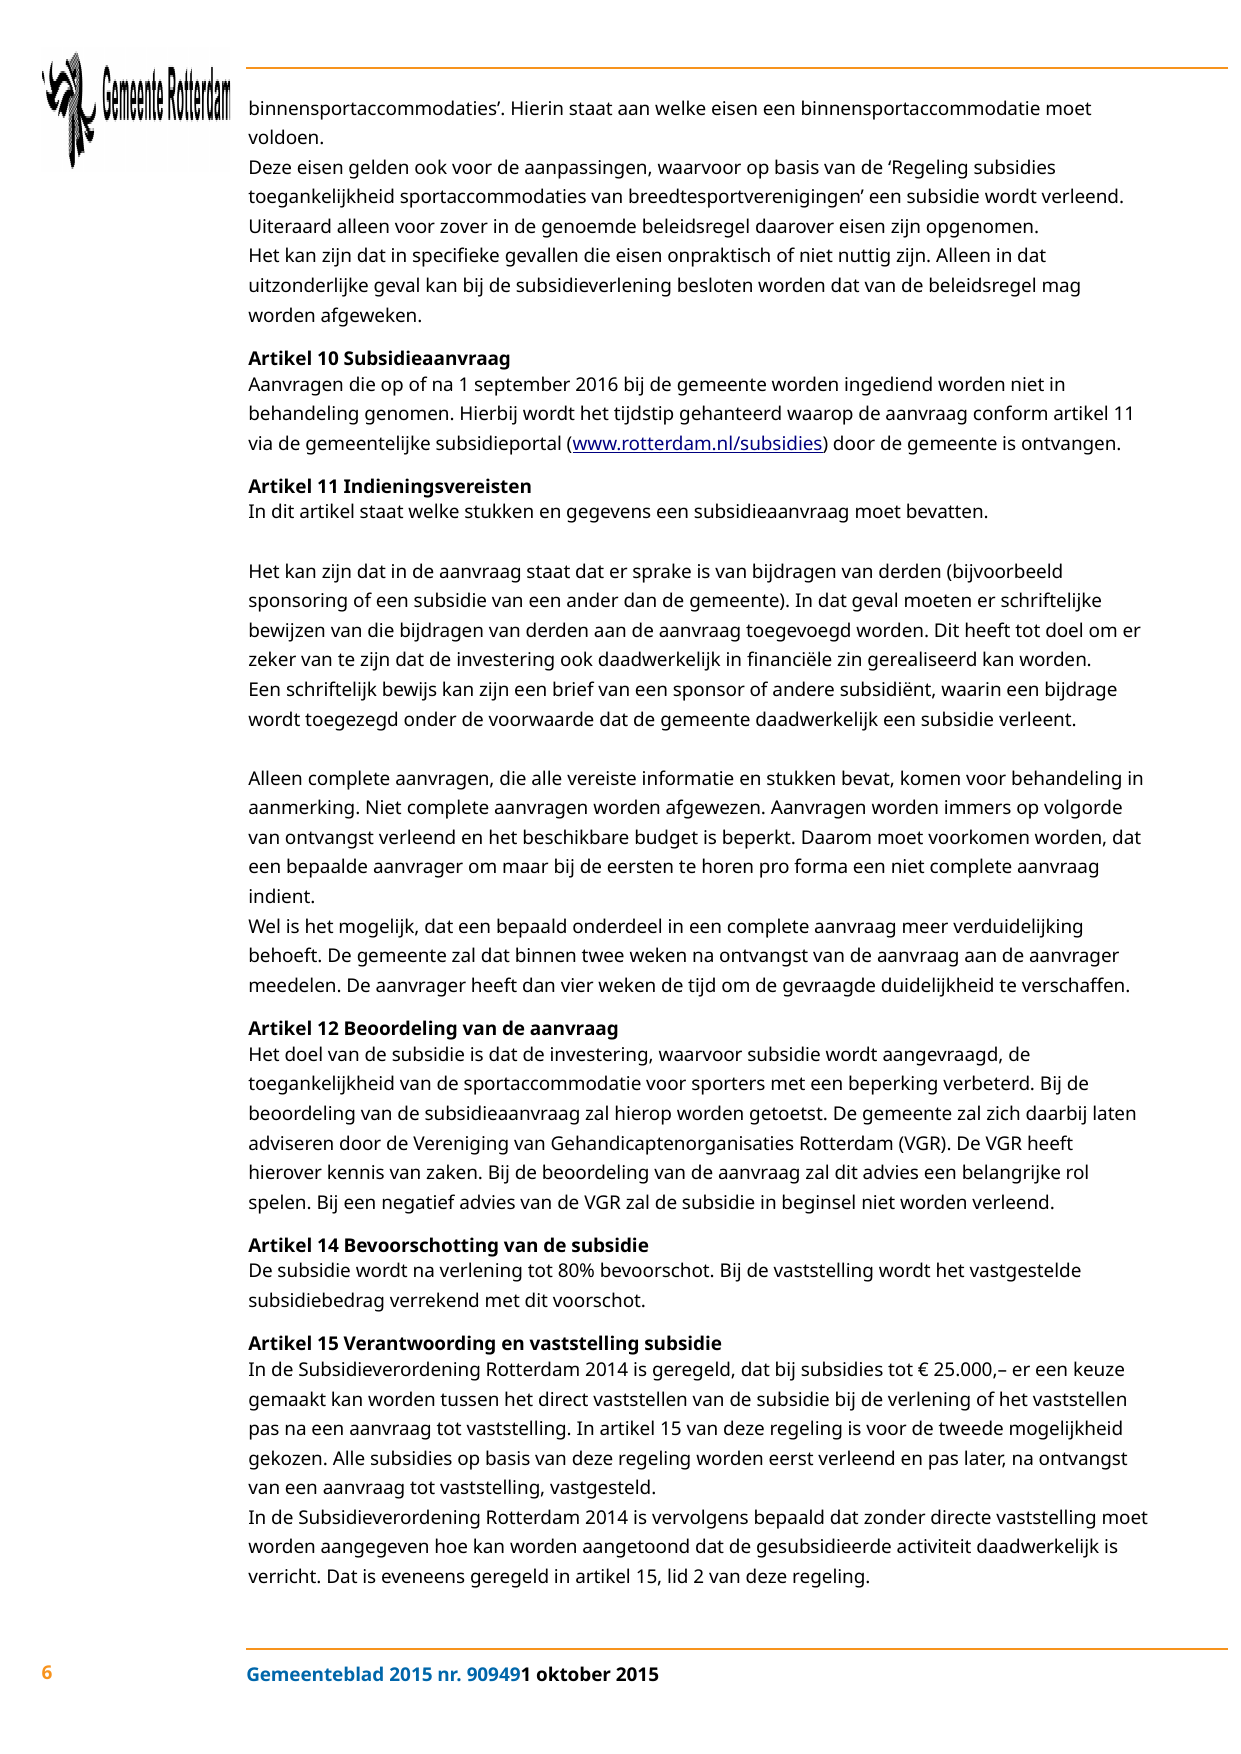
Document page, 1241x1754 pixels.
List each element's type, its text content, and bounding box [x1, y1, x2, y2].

text Artikel 14 Bevoorschotting van de subsidie [248, 1232, 1152, 1258]
text In de Subsidieverordening Rotterdam 2014 is vervolgens bepaald dat zonder directe vaststelling moet worden aangegeven hoe kan worden aangetoond dat de gesubsidieerde activiteit daadwerkelijk is verricht. Dat is eveneens geregeld in artikel 15, lid 2 van deze regeling. [248, 1504, 1152, 1589]
text Het doel van de subsidie is dat de investering, waarvoor subsidie wordt aangevraagd, de toegankelijkheid van de sportaccommodatie voor sporters met een beperking verbeterd. Bij de beoordeling van de subsidieaanvraag zal hierop worden getoetst. De gemeente zal zich daarbij laten adviseren door de Vereniging van Gehandicaptenorganisaties Rotterdam (VGR). De VGR heeft hierover kennis van zaken. Bij de beoordeling van de aanvraag zal dit advies een belangrijke rol spelen. Bij een negatief advies van de VGR zal de subsidie in beginsel niet worden verleend. [248, 1041, 1152, 1214]
text Alleen complete aanvragen, die alle vereiste informatie en stukken bevat, komen voor behandeling in aanmerking. Niet complete aanvragen worden afgewezen. Aanvragen worden immers op volgorde van ontvangst verleend en het beschikbare budget is beperkt. Daarom moet voorkomen worden, dat een bepaalde aanvrager om maar bij de eersten te horen pro forma een niet complete aanvraag indient. [248, 765, 1152, 909]
text binnensportaccommodaties’. Hierin staat aan welke eisen een binnensportaccommodatie moet voldoen. [248, 95, 1152, 150]
text Artikel 15 Verantwoording en vaststelling subsidie [248, 1330, 1152, 1356]
text Het kan zijn dat in specifieke gevallen die eisen onpraktisch of niet nuttig zijn. Alleen in dat uitzonderlijke geval kan bij de subsidieverlening besloten worden dat van de beleidsregel mag worden afgeweken. [248, 243, 1152, 328]
text In dit artikel staat welke stukken en gegevens een subsidieaanvraag moet bevatten. [248, 499, 1152, 524]
text Het kan zijn dat in de aanvraag staat dat er sprake is van bijdragen van derden (bijvoorbeeld sponsoring of een subsidie van een ander dan de gemeente). In dat geval moeten er schriftelijke bewijzen van die bijdragen van derden aan de aanvraag toegevoegd worden. Dit heeft tot doel om er zeker van te zijn dat de investering ook daadwerkelijk in financiële zin gerealiseerd kan worden. [248, 558, 1152, 672]
text Aanvragen die op of na 1 september 2016 bij de gemeente worden ingediend worden niet in behandeling genomen. Hierbij wordt het tijdstip gehanteerd waarop de aanvraag conform artikel 11 via de gemeentelijke subsidieportal (www.rotterdam.nl/subsidies) door de gemeente is ontvangen. [248, 371, 1152, 456]
text Deze eisen gelden ook voor de aanpassingen, waarvoor op basis van de ‘Regeling subsidies toegankelijkheid sportaccommodaties van breedtesportverenigingen’ een subsidie wordt verleend. Uiteraard alleen voor zover in de genoemde beleidsregel daarover eisen zijn opgenomen. [248, 154, 1152, 239]
text Artikel 10 Subsidieaanvraag [248, 345, 1152, 371]
text Artikel 12 Beoordeling van de aanvraag [248, 1015, 1152, 1041]
text In de Subsidieverordening Rotterdam 2014 is geregeld, dat bij subsidies tot € 25.000,– er een keuze gemaakt kan worden tussen het direct vaststellen van de subsidie bij de verlening of het vaststellen pas na een aanvraag tot vaststelling. In artikel 15 van deze regeling is voor de tweede mogelijkheid gekozen. Alle subsidies op basis van deze regeling worden eerst verleend en pas later, na ontvangst van een aanvraag tot vaststelling, vastgesteld. [248, 1356, 1152, 1500]
picture [41, 47, 231, 172]
text Artikel 11 Indieningsvereisten [248, 473, 1152, 499]
text Een schriftelijk bewijs kan zijn een brief van een sponsor of andere subsidiënt, waarin een bijdrage wordt toegezegd onder de voorwaarde dat de gemeente daadwerkelijk een subsidie verleent. [248, 676, 1152, 732]
text De subsidie wordt na verlening tot 80% bevoorschot. Bij de vaststelling wordt het vastgestelde subsidiebedrag verrekend met dit voorschot. [248, 1258, 1152, 1313]
text Wel is het mogelijk, dat een bepaald onderdeel in een complete aanvraag meer verduidelijking behoeft. De gemeente zal dat binnen twee weken na ontvangst van de aanvraag aan de aanvrager meedelen. De aanvrager heeft dan vier weken de tijd om de gevraagde duidelijkheid te verschaffen. [248, 913, 1152, 998]
